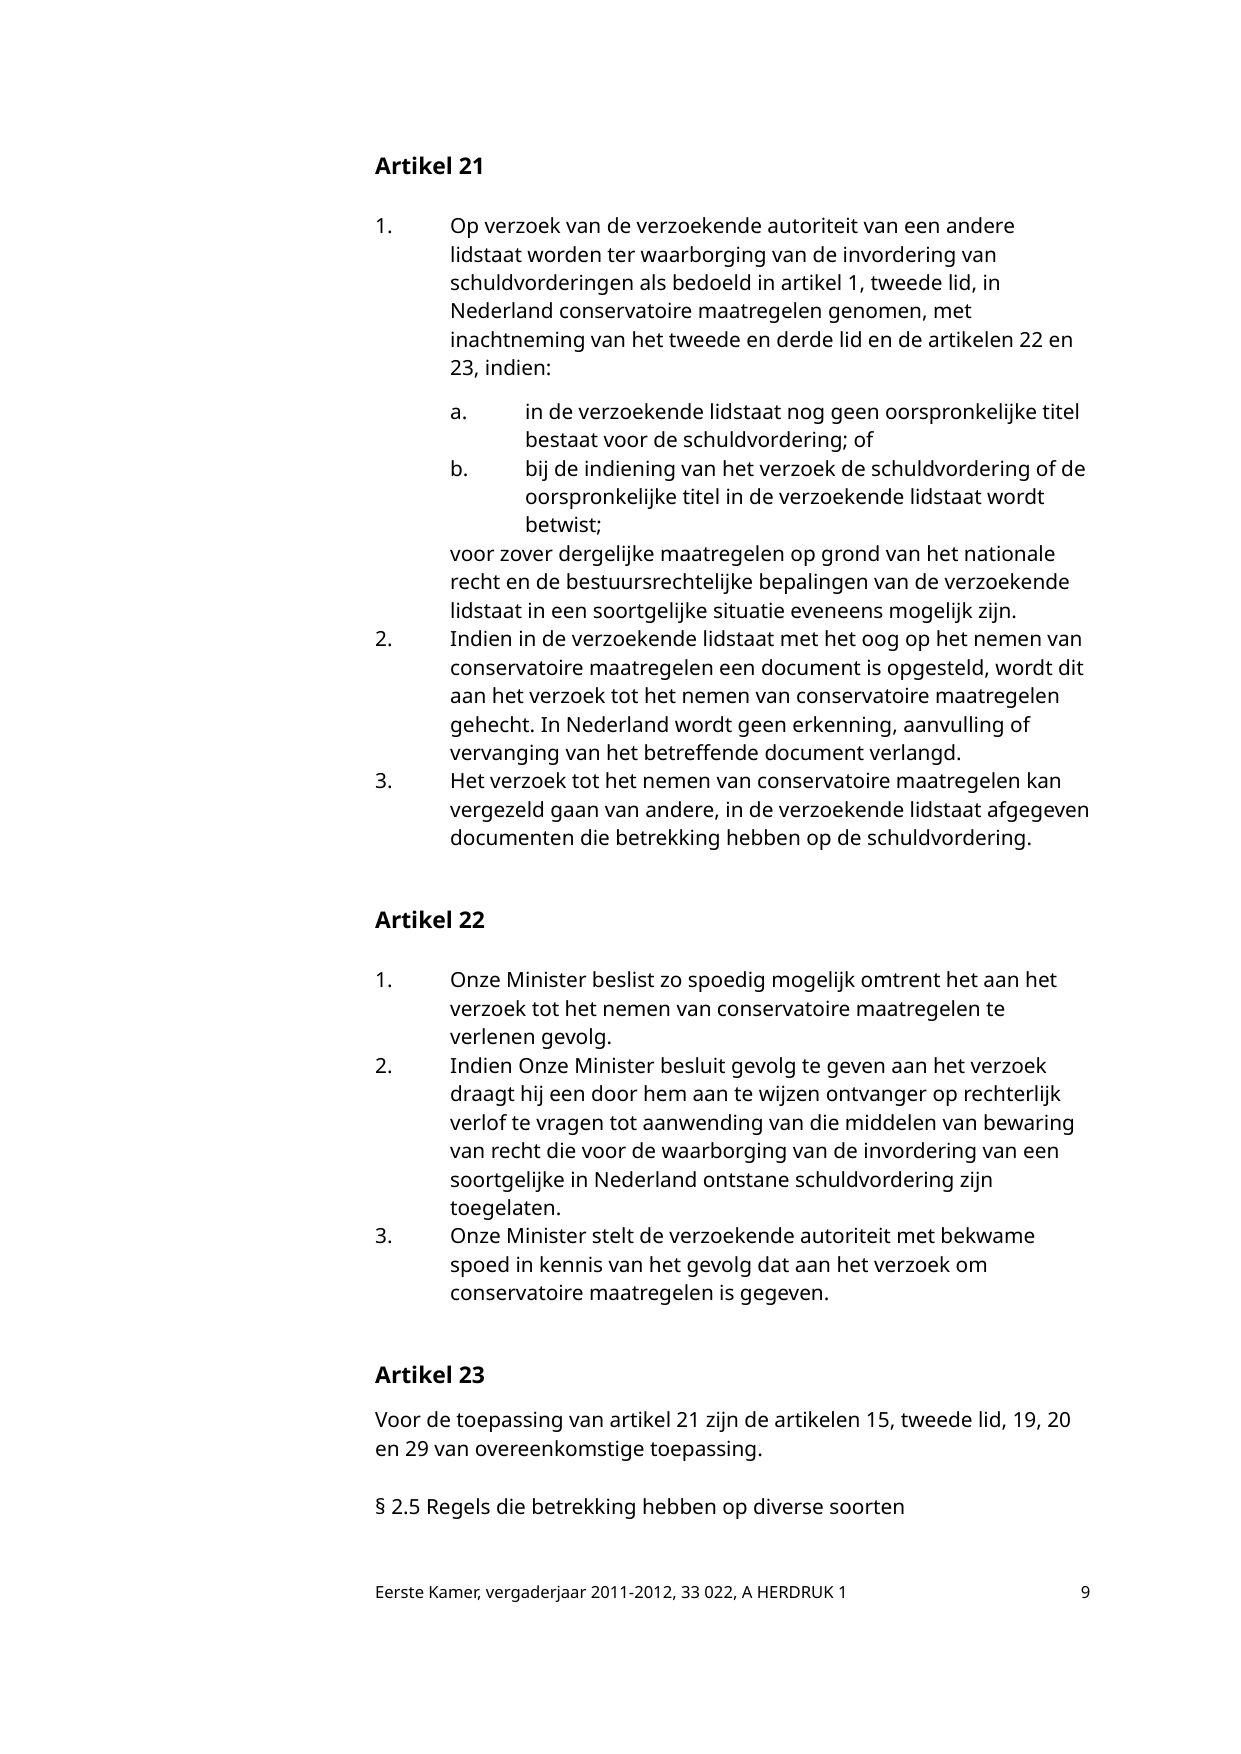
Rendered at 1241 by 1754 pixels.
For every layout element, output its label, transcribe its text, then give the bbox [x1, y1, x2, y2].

subtitle Artikel 23 [375, 1359, 1090, 1391]
subtitle Artikel 22 [375, 904, 1090, 936]
list bij de indiening van het verzoek de schuldvordering of de oorspronkelijke titel in de verzoekende lidstaat wordt betwist; [450, 454, 1090, 539]
list Onze Minister beslist zo spoedig mogelijk omtrent het aan het verzoek tot het nemen van conservatoire maatregelen te verlenen gevolg. [375, 966, 1090, 1051]
text Voor de toepassing van artikel 21 zijn de artikelen 15, tweede lid, 19, 20 en 29 van overeenkomstige toepassing. [375, 1406, 1090, 1462]
list Het verzoek tot het nemen van conservatoire maatregelen kan vergezeld gaan van andere, in de verzoekende lidstaat afgegeven documenten die betrekking hebben op de schuldvordering. [375, 767, 1090, 852]
subtitle § 2.5 Regels die betrekking hebben op diverse soorten [375, 1492, 1090, 1521]
list Onze Minister stelt de verzoekende autoriteit met bekwame spoed in kennis van het gevolg dat aan het verzoek om conservatoire maatregelen is gegeven. [375, 1222, 1090, 1307]
list Indien Onze Minister besluit gevolg te geven aan het verzoek draagt hij een door hem aan te wijzen ontvanger op rechterlijk verlof te vragen tot aanwending van die middelen van bewaring van recht die voor de waarborging van de invordering van een soortgelijke in Nederland ontstane schuldvordering zijn toegelaten. [375, 1051, 1090, 1222]
list Op verzoek van de verzoekende autoriteit van een andere lidstaat worden ter waarborging van de invordering van schuldvorderingen als bedoeld in artikel 1, tweede lid, in Nederland conservatoire maatregelen genomen, met inachtneming van het tweede en derde lid en de artikelen 22 en 23, indien: [375, 211, 1090, 382]
subtitle Artikel 21 [375, 150, 1090, 181]
list Indien in de verzoekende lidstaat met het oog op het nemen van conservatoire maatregelen een document is opgesteld, wordt dit aan het verzoek tot het nemen van conservatoire maatregelen gehecht. In Nederland wordt geen erkenning, aanvulling of vervanging van het betreffende document verlangd. [375, 624, 1090, 767]
list in de verzoekende lidstaat nog geen oorspronkelijke titel bestaat voor de schuldvordering; of [450, 397, 1090, 454]
list voor zover dergelijke maatregelen op grond van het nationale recht en de bestuursrechtelijke bepalingen van de verzoekende lidstaat in een soortgelijke situatie eveneens mogelijk zijn. [375, 539, 1090, 624]
